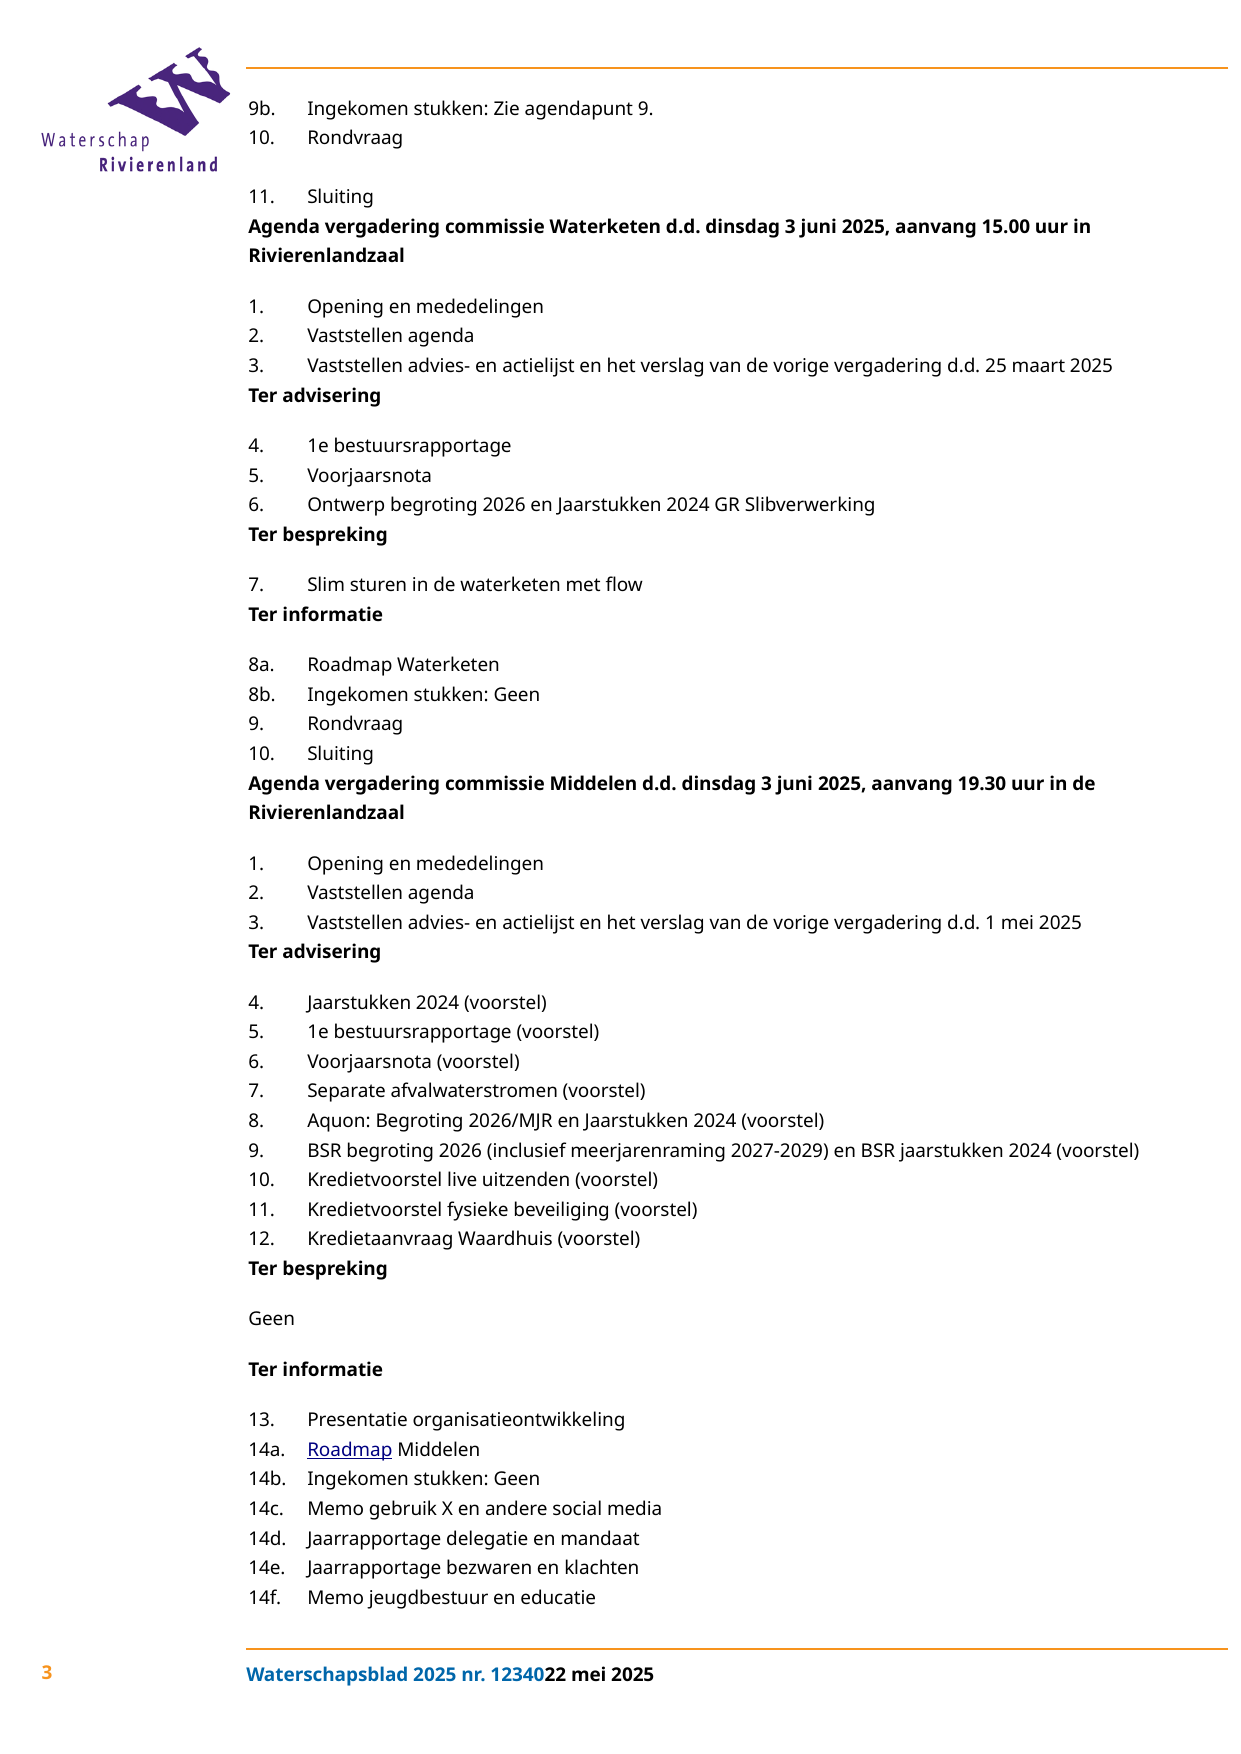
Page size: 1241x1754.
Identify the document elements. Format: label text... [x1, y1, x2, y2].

list Memo jeugdbestuur en educatie [248, 1584, 1152, 1610]
list 1e bestuursrapportage [248, 432, 1152, 458]
list 1e bestuursrapportage (voorstel) [248, 1018, 1152, 1044]
list Kredietaanvraag Waardhuis (voorstel) [248, 1226, 1152, 1251]
list Slim sturen in de waterketen met flow [248, 571, 1152, 597]
picture [41, 47, 231, 172]
list Roadmap Middelen [248, 1436, 1152, 1462]
list Ingekomen stukken: Zie agendapunt 9. [248, 95, 1152, 121]
list Memo gebruik X en andere social media [248, 1495, 1152, 1521]
text Ter advisering [248, 938, 1152, 964]
list BSR begroting 2026 (inclusief meerjarenraming 2027-2029) en BSR jaarstukken 2024 (voorstel) [248, 1137, 1152, 1163]
list Vaststellen advies- en actielijst en het verslag van de vorige vergadering d.d. 25 maart 2025 [248, 352, 1152, 378]
list Voorjaarsnota [248, 462, 1152, 488]
text Agenda vergadering commissie Waterketen d.d. dinsdag 3 juni 2025, aanvang 15.00 uur in Rivierenlandzaal [248, 213, 1152, 268]
list Sluiting [248, 183, 1152, 209]
list Ingekomen stukken: Geen [248, 681, 1152, 707]
list Jaarrapportage delegatie en mandaat [248, 1525, 1152, 1551]
list Voorjaarsnota (voorstel) [248, 1048, 1152, 1074]
list Roadmap Waterketen [248, 651, 1152, 677]
list Opening en mededelingen [248, 293, 1152, 319]
list Sluiting [248, 740, 1152, 766]
list Rondvraag [248, 124, 1152, 150]
text Ter informatie [248, 601, 1152, 627]
text Geen [248, 1306, 1152, 1331]
list Vaststellen agenda [248, 323, 1152, 348]
text Ter bespreking [248, 1255, 1152, 1281]
list Jaarrapportage bezwaren en klachten [248, 1554, 1152, 1580]
text Ter bespreking [248, 521, 1152, 547]
list Ontwerp begroting 2026 en Jaarstukken 2024 GR Slibverwerking [248, 491, 1152, 517]
list Rondvraag [248, 711, 1152, 736]
text Ter advisering [248, 382, 1152, 408]
list Aquon: Begroting 2026/MJR en Jaarstukken 2024 (voorstel) [248, 1107, 1152, 1133]
list Kredietvoorstel fysieke beveiliging (voorstel) [248, 1196, 1152, 1222]
list Jaarstukken 2024 (voorstel) [248, 989, 1152, 1015]
list Separate afvalwaterstromen (voorstel) [248, 1078, 1152, 1103]
list Opening en mededelingen [248, 850, 1152, 876]
text Ter informatie [248, 1356, 1152, 1382]
list Vaststellen agenda [248, 879, 1152, 905]
list Kredietvoorstel live uitzenden (voorstel) [248, 1166, 1152, 1192]
list Ingekomen stukken: Geen [248, 1466, 1152, 1491]
text Agenda vergadering commissie Middelen d.d. dinsdag 3 juni 2025, aanvang 19.30 uur in de Rivierenlandzaal [248, 770, 1152, 825]
list Presentatie organisatieontwikkeling [248, 1406, 1152, 1432]
list Vaststellen advies- en actielijst en het verslag van de vorige vergadering d.d. 1 mei 2025 [248, 909, 1152, 935]
